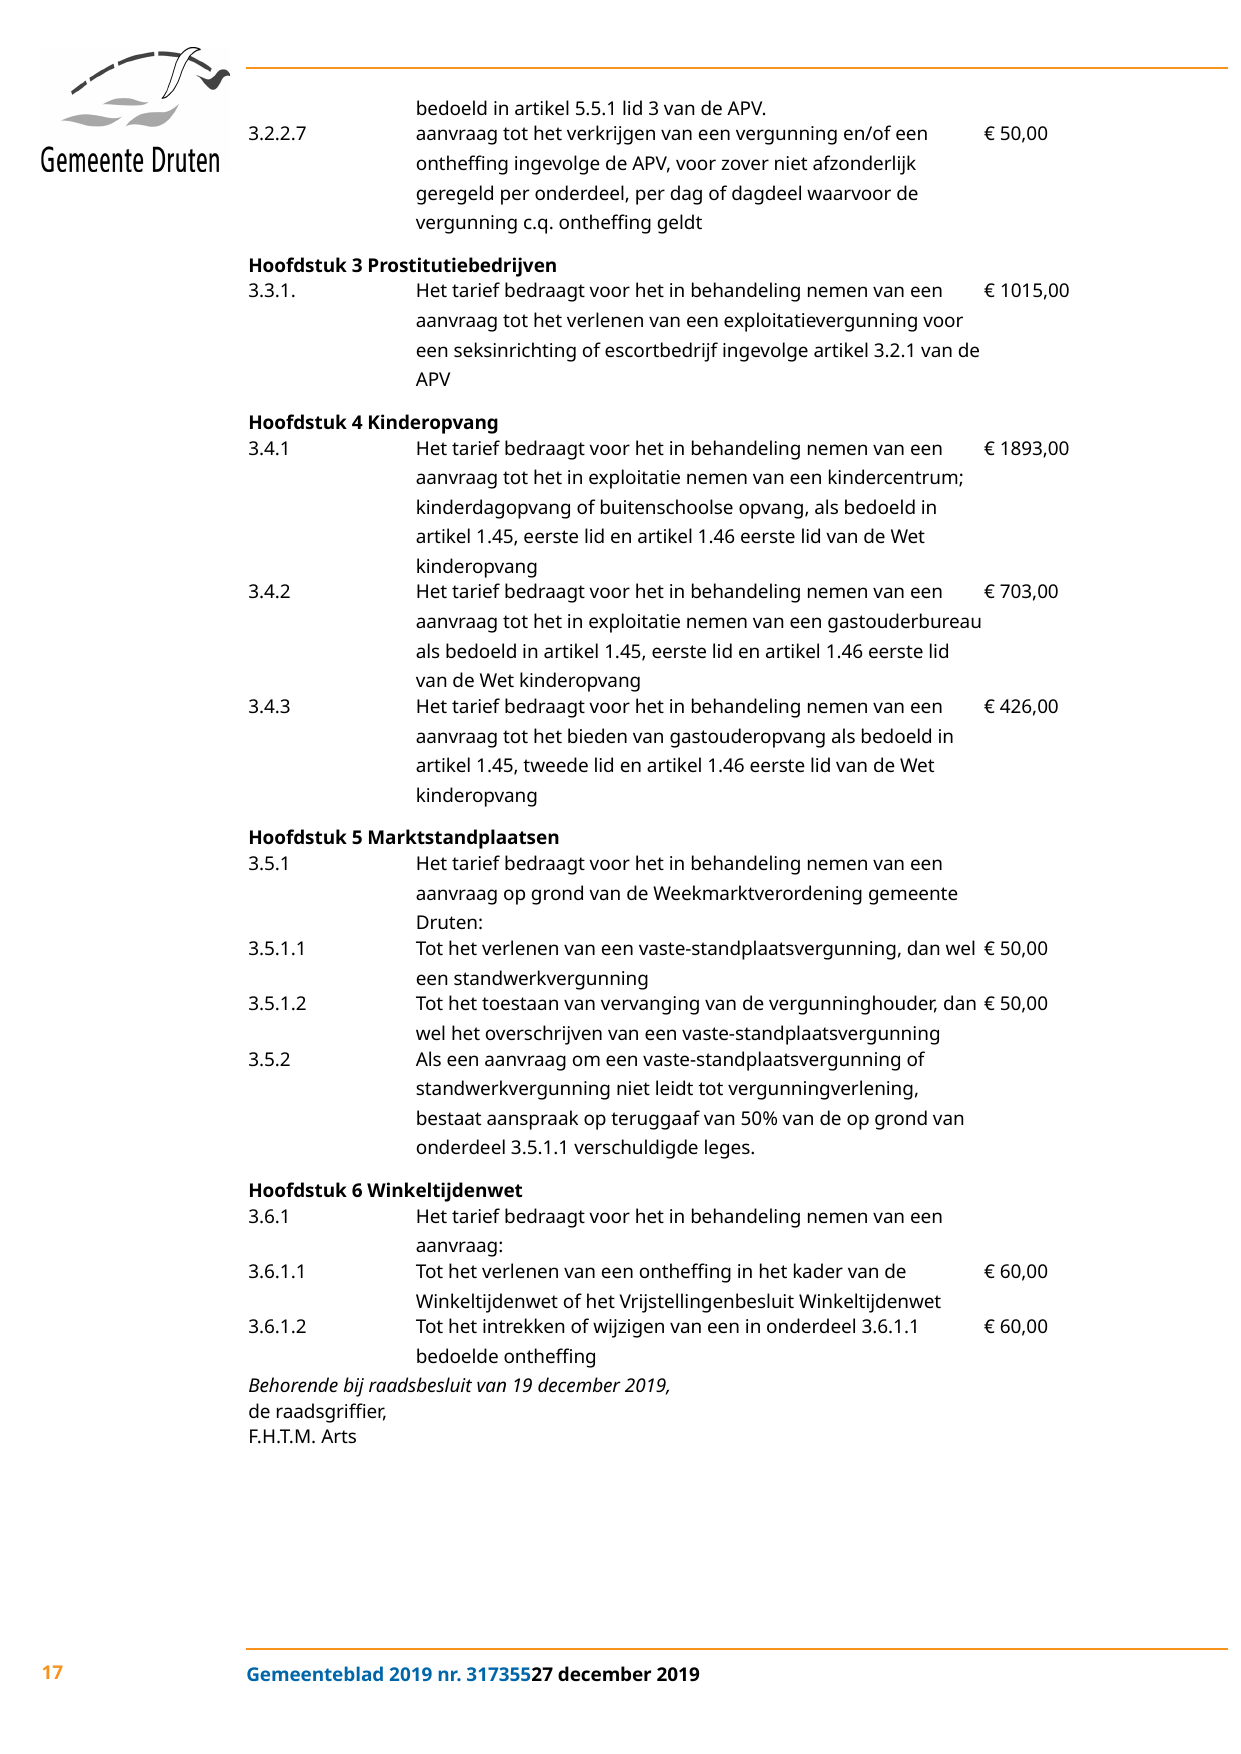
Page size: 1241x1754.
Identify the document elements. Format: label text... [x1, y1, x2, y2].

table_header [984, 850, 1152, 935]
text Hoofdstuk 4 Kinderopvang [248, 409, 1152, 434]
table_cell € 50,00 [984, 121, 1152, 235]
table_cell 3.4.2 [248, 579, 416, 693]
text Hoofdstuk 5 Marktstandplaatsen [248, 824, 1152, 850]
table_header 3.6.1 [248, 1203, 416, 1258]
table_cell € 60,00 [984, 1314, 1152, 1369]
table_cell Het tarief bedraagt voor het in behandeling nemen van een aanvraag tot het in exploitatie nemen van een gastouderbureau als bedoeld in artikel 1.45, eerste lid en artikel 1.46 eerste lid van de Wet kinderopvang [416, 579, 984, 693]
table_cell Tot het verlenen van een vaste-standplaatsvergunning, dan wel een standwerkvergunning [416, 935, 984, 991]
text Hoofdstuk 3 Prostitutiebedrijven [248, 252, 1152, 277]
table_cell Het tarief bedraagt voor het in behandeling nemen van een aanvraag tot het bieden van gastouderopvang als bedoeld in artikel 1.45, tweede lid en artikel 1.46 eerste lid van de Wet kinderopvang [416, 693, 984, 808]
table_cell Tot het toestaan van vervanging van de vergunninghouder, dan wel het overschrijven van een vaste-standplaatsvergunning [416, 991, 984, 1046]
table_cell 3.4.3 [248, 693, 416, 808]
picture [41, 47, 231, 172]
table_cell aanvraag tot het verkrijgen van een vergunning en/of een ontheffing ingevolge de APV, voor zover niet afzonderlijk geregeld per onderdeel, per dag of dagdeel waarvoor de vergunning c.q. ontheffing geldt [416, 121, 984, 235]
table_header Het tarief bedraagt voor het in behandeling nemen van een aanvraag: [416, 1203, 984, 1258]
table_cell € 50,00 [984, 991, 1152, 1046]
table_cell 3.5.1.1 [248, 935, 416, 991]
table_cell bedoeld in artikel 5.5.1 lid 3 van de APV. [416, 95, 984, 121]
table_header 3.5.1 [248, 850, 416, 935]
table_cell € 426,00 [984, 693, 1152, 808]
table_cell [984, 1046, 1152, 1160]
table_cell Tot het verlenen van een ontheffing in het kader van de Winkeltijdenwet of het Vrijstellingenbesluit Winkeltijdenwet [416, 1258, 984, 1313]
table_cell [984, 95, 1152, 121]
text Hoofdstuk 6 Winkeltijdenwet [248, 1177, 1152, 1203]
table_header [984, 1203, 1152, 1258]
table_header Het tarief bedraagt voor het in behandeling nemen van een aanvraag op grond van de Weekmarktverordening gemeente Druten: [416, 850, 984, 935]
table_cell 3.6.1.2 [248, 1314, 416, 1369]
table_header 3.4.1 [248, 435, 416, 579]
table_cell Tot het intrekken of wijzigen van een in onderdeel 3.6.1.1 bedoelde ontheffing [416, 1314, 984, 1369]
table_header Het tarief bedraagt voor het in behandeling nemen van een aanvraag tot het verlenen van een exploitatievergunning voor een seksinrichting of escortbedrijf ingevolge artikel 3.2.1 van de APV [416, 278, 984, 392]
text F.H.T.M. Arts [248, 1423, 1152, 1449]
table_cell € 703,00 [984, 579, 1152, 693]
table_header 3.3.1. [248, 278, 416, 392]
table_cell 3.5.1.2 [248, 991, 416, 1046]
table_cell 3.2.2.7 [248, 121, 416, 235]
table_cell [248, 95, 416, 121]
text de raadsgriffier, [248, 1398, 1152, 1423]
table_header € 1893,00 [984, 435, 1152, 579]
text Behorende bij raadsbesluit van 19 december 2019, [248, 1372, 1152, 1398]
table_cell € 60,00 [984, 1258, 1152, 1313]
table_cell 3.5.2 [248, 1046, 416, 1160]
table_cell Als een aanvraag om een vaste-standplaatsvergunning of standwerkvergunning niet leidt tot vergunningverlening, bestaat aanspraak op teruggaaf van 50% van de op grond van onderdeel 3.5.1.1 verschuldigde leges. [416, 1046, 984, 1160]
table_header Het tarief bedraagt voor het in behandeling nemen van een aanvraag tot het in exploitatie nemen van een kindercentrum; kinderdagopvang of buitenschoolse opvang, als bedoeld in artikel 1.45, eerste lid en artikel 1.46 eerste lid van de Wet kinderopvang [416, 435, 984, 579]
table_cell 3.6.1.1 [248, 1258, 416, 1313]
table_header € 1015,00 [984, 278, 1152, 392]
table_cell € 50,00 [984, 935, 1152, 991]
